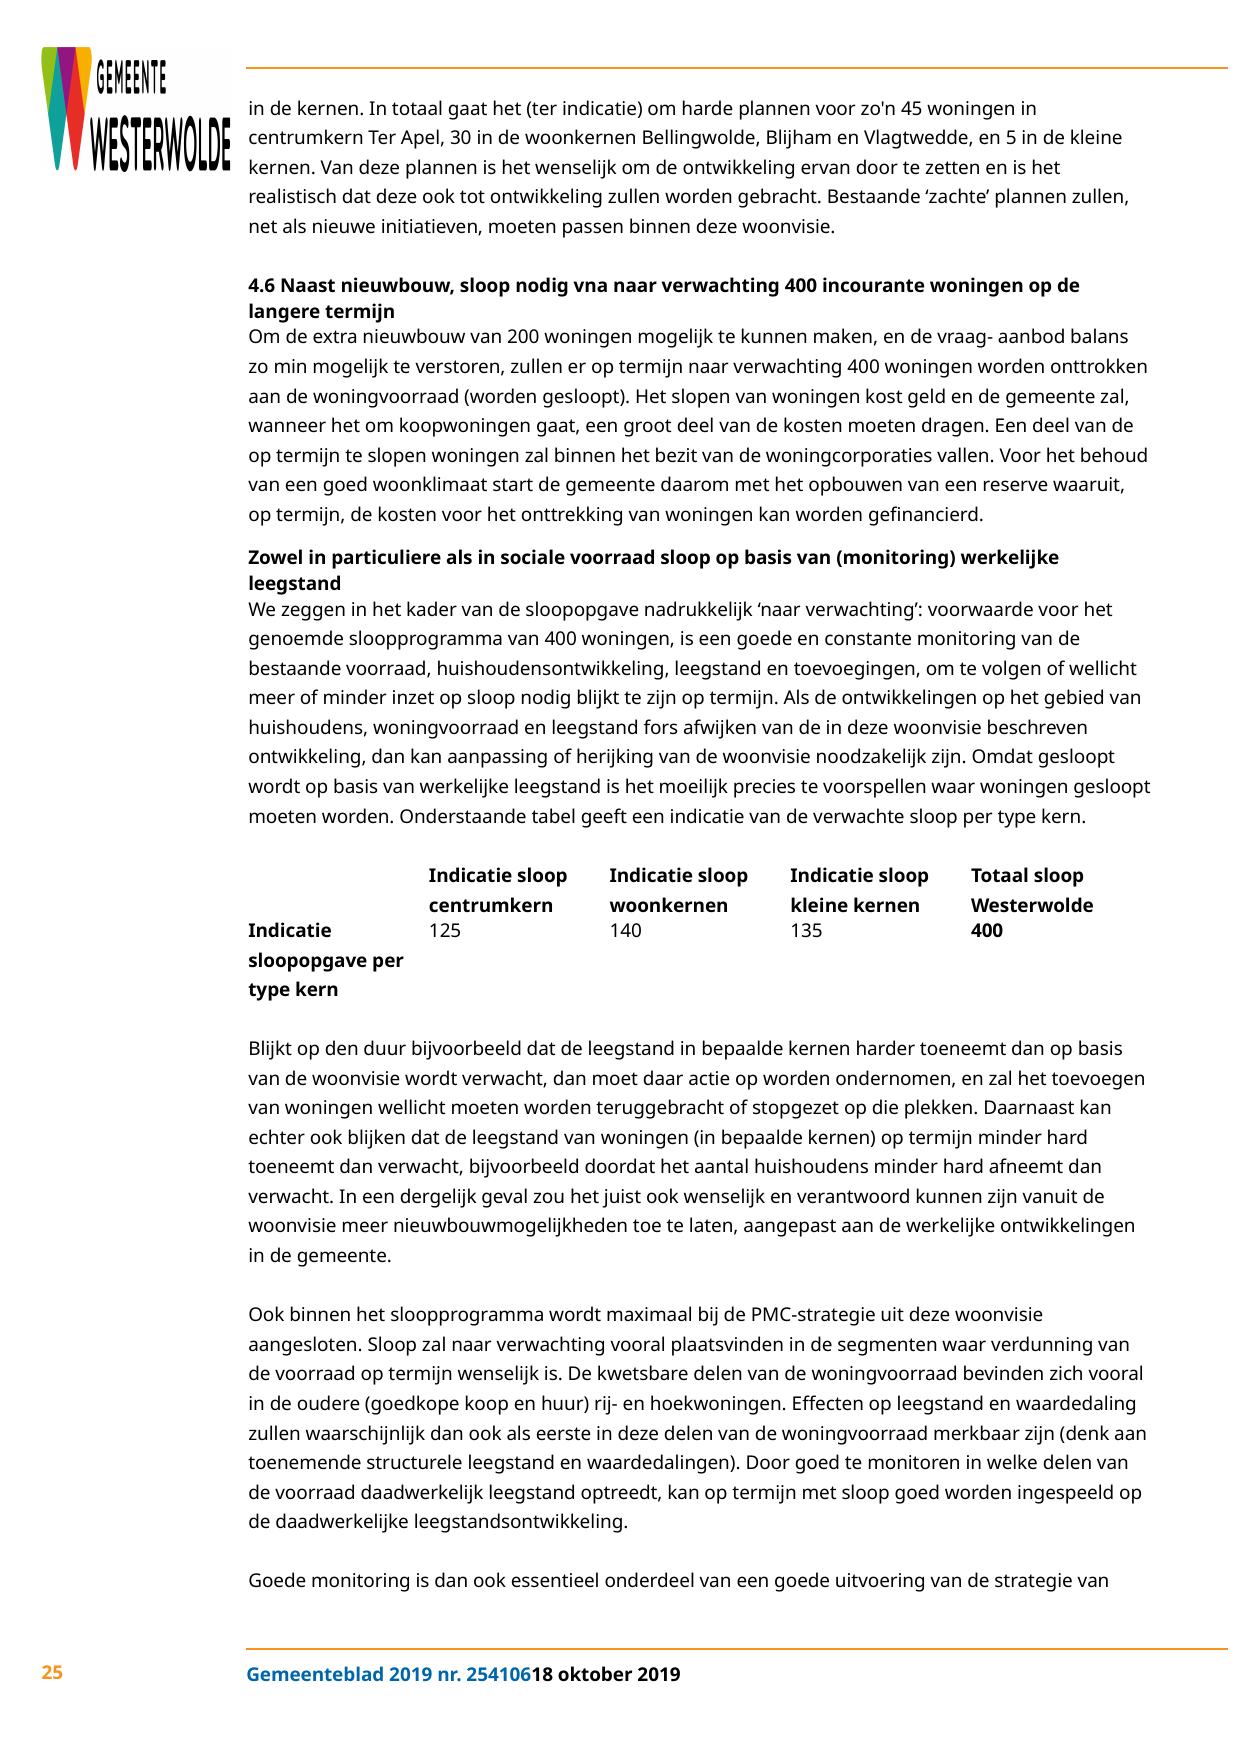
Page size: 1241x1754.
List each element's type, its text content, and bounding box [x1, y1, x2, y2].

text We zeggen in het kader van de sloopopgave nadrukkelijk ‘naar verwachting’: voorwaarde voor het genoemde sloopprogramma van 400 woningen, is een goede en constante monitoring van de bestaande voorraad, huishoudensontwikkeling, leegstand en toevoegingen, om te volgen of wellicht meer of minder inzet op sloop nodig blijkt te zijn op termijn. Als de ontwikkelingen op het gebied van huishoudens, woningvoorraad en leegstand fors afwijken van de in deze woonvisie beschreven ontwikkeling, dan kan aanpassing of herijking van de woonvisie noodzakelijk zijn. Omdat gesloopt wordt op basis van werkelijke leegstand is het moeilijk precies te voorspellen waar woningen gesloopt moeten worden. Onderstaande tabel geeft een indicatie van de verwachte sloop per type kern. [248, 596, 1152, 829]
table_cell 140 [609, 918, 790, 1002]
picture [41, 47, 231, 172]
table_header Indicatie sloop centrumkern [429, 862, 609, 917]
text Om de extra nieuwbouw van 200 woningen mogelijk te kunnen maken, en de vraag- aanbod balans zo min mogelijk te verstoren, zullen er op termijn naar verwachting 400 woningen worden onttrokken aan de woningvoorraad (worden gesloopt). Het slopen van woningen kost geld en de gemeente zal, wanneer het om koopwoningen gaat, een groot deel van de kosten moeten dragen. Een deel van de op termijn te slopen woningen zal binnen het bezit van de woningcorporaties vallen. Voor het behoud van een goed woonklimaat start de gemeente daarom met het opbouwen van een reserve waaruit, op termijn, de kosten voor het onttrekking van woningen kan worden gefinancierd. [248, 324, 1152, 527]
table_header Indicatie sloop kleine kernen [790, 862, 971, 917]
text Ook binnen het sloopprogramma wordt maximaal bij de PMC-strategie uit deze woonvisie aangesloten. Sloop zal naar verwachting vooral plaatsvinden in de segmenten waar verdunning van de voorraad op termijn wenselijk is. De kwetsbare delen van de woningvoorraad bevinden zich vooral in de oudere (goedkope koop en huur) rij- en hoekwoningen. Effecten op leegstand en waardedaling zullen waarschijnlijk dan ook als eerste in deze delen van de woningvoorraad merkbaar zijn (denk aan toenemende structurele leegstand en waardedalingen). Door goed te monitoren in welke delen van de voorraad daadwerkelijk leegstand optreedt, kan op termijn met sloop goed worden ingespeeld op de daadwerkelijke leegstandsontwikkeling. [248, 1301, 1152, 1534]
text Zowel in particuliere als in sociale voorraad sloop op basis van (monitoring) werkelijke leegstand [248, 544, 1152, 596]
table_cell Indicatie sloopopgave per type kern [248, 918, 429, 1002]
table_cell 135 [790, 918, 971, 1002]
text Goede monitoring is dan ook essentieel onderdeel van een goede uitvoering van de strategie van [248, 1568, 1152, 1593]
table_header [248, 862, 429, 917]
text 4.6 Naast nieuwbouw, sloop nodig vna naar verwachting 400 incourante woningen op de langere termijn [248, 272, 1152, 324]
table_cell 125 [429, 918, 609, 1002]
text in de kernen. In totaal gaat het (ter indicatie) om harde plannen voor zo'n 45 woningen in centrumkern Ter Apel, 30 in de woonkernen Bellingwolde, Blijham en Vlagtwedde, en 5 in de kleine kernen. Van deze plannen is het wenselijk om de ontwikkeling ervan door te zetten en is het realistisch dat deze ook tot ontwikkeling zullen worden gebracht. Bestaande ‘zachte’ plannen zullen, net als nieuwe initiatieven, moeten passen binnen deze woonvisie. [248, 95, 1152, 239]
table_header Totaal sloop Westerwolde [971, 862, 1152, 917]
table_cell 400 [971, 918, 1152, 1002]
text Blijkt op den duur bijvoorbeeld dat de leegstand in bepaalde kernen harder toeneemt dan op basis van de woonvisie wordt verwacht, dan moet daar actie op worden ondernomen, en zal het toevoegen van woningen wellicht moeten worden teruggebracht of stopgezet op die plekken. Daarnaast kan echter ook blijken dat de leegstand van woningen (in bepaalde kernen) op termijn minder hard toeneemt dan verwacht, bijvoorbeeld doordat het aantal huishoudens minder hard afneemt dan verwacht. In een dergelijk geval zou het juist ook wenselijk en verantwoord kunnen zijn vanuit de woonvisie meer nieuwbouwmogelijkheden toe te laten, aangepast aan de werkelijke ontwikkelingen in de gemeente. [248, 1035, 1152, 1268]
table_header Indicatie sloop woonkernen [609, 862, 790, 917]
